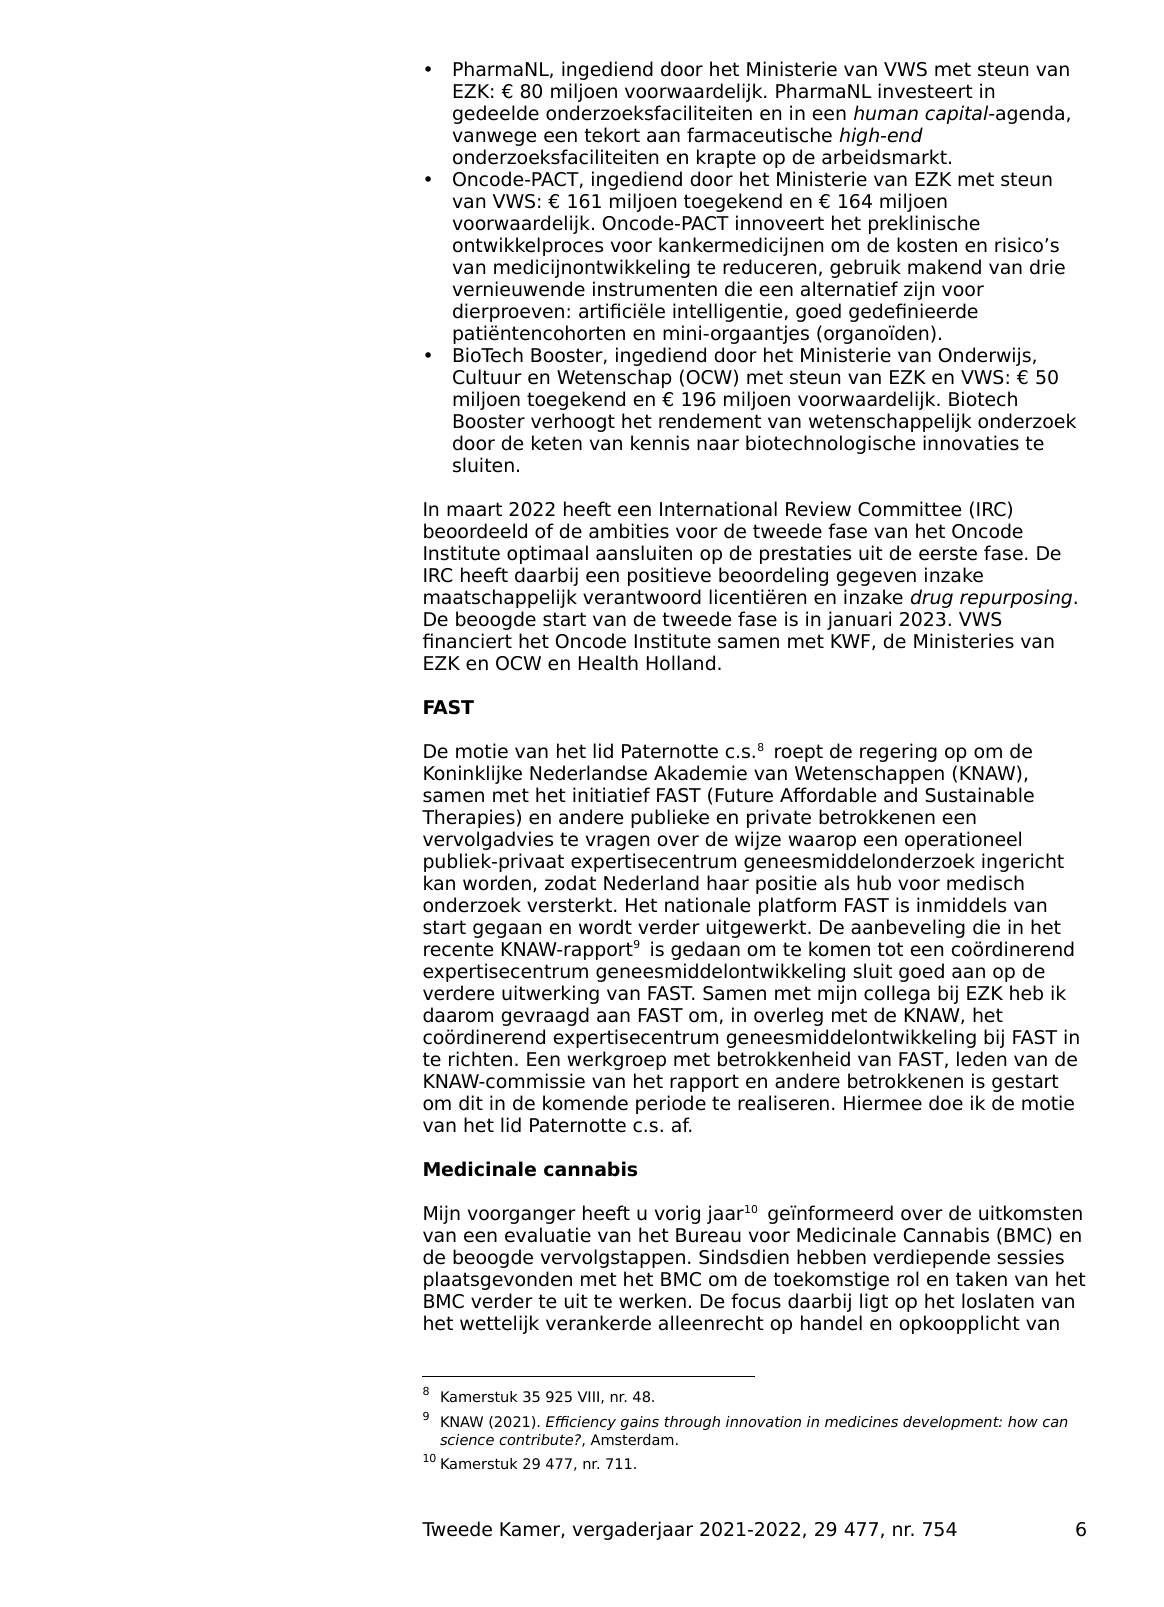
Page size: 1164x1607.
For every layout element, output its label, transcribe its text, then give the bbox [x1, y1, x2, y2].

text Kamerstuk 29 477, nr. 711. [422, 1452, 1087, 1474]
text KNAW (2021). Efficiency gains through innovation in medicines development: how can science contribute?, Amsterdam. [422, 1410, 1087, 1449]
text • Oncode-PACT, ingediend door het Ministerie van EZK met steun van VWS: € 161 miljoen toegekend en € 164 miljoen voorwaardelijk. Oncode-PACT innoveert het preklinische ontwikkelproces voor kankermedicijnen om de kosten en risico’s van medicijnontwikkeling te reduceren, gebruik makend van drie vernieuwende instrumenten die een alternatief zijn voor dierproeven: artificiële intelligentie, goed gedefinieerde patiëntencohorten en mini-orgaantjes (organoïden). [422, 169, 1087, 345]
text Mijn voorganger heeft u vorig jaar geïnformeerd over de uitkomsten van een evaluatie van het Bureau voor Medicinale Cannabis (BMC) en de beoogde vervolgstappen. Sindsdien hebben verdiepende sessies plaatsgevonden met het BMC om de toekomstige rol en taken van het BMC verder te uit te werken. De focus daarbij ligt op het loslaten van het wettelijk verankerde alleenrecht op handel en opkoopplicht van [422, 1203, 1087, 1335]
subtitle Medicinale cannabis [422, 1159, 1087, 1181]
text Kamerstuk 35 925 VIII, nr. 48. [422, 1385, 1087, 1407]
text • PharmaNL, ingediend door het Ministerie van VWS met steun van EZK: € 80 miljoen voorwaardelijk. PharmaNL investeert in gedeelde onderzoeksfaciliteiten en in een human capital-agenda, vanwege een tekort aan farmaceutische high-end onderzoeksfaciliteiten en krapte op de arbeidsmarkt. [422, 59, 1087, 169]
text • BioTech Booster, ingediend door het Ministerie van Onderwijs, Cultuur en Wetenschap (OCW) met steun van EZK en VWS: € 50 miljoen toegekend en € 196 miljoen voorwaardelijk. Biotech Booster verhoogt het rendement van wetenschappelijk onderzoek door de keten van kennis naar biotechnologische innovaties te sluiten. [422, 345, 1087, 477]
text In maart 2022 heeft een International Review Committee (IRC) beoordeeld of de ambities voor de tweede fase van het Oncode Institute optimaal aansluiten op de prestaties uit de eerste fase. De IRC heeft daarbij een positieve beoordeling gegeven inzake maatschappelijk verantwoord licentiëren en inzake drug repurposing. De beoogde start van de tweede fase is in januari 2023. VWS financiert het Oncode Institute samen met KWF, de Ministeries van EZK en OCW en Health Holland. [422, 499, 1087, 675]
text De motie van het lid Paternotte c.s. roept de regering op om de Koninklijke Nederlandse Akademie van Wetenschappen (KNAW), samen met het initiatief FAST (Future Affordable and Sustainable Therapies) en andere publieke en private betrokkenen een vervolgadvies te vragen over de wijze waarop een operationeel publiek-privaat expertisecentrum geneesmiddelonderzoek ingericht kan worden, zodat Nederland haar positie als hub voor medisch onderzoek versterkt. Het nationale platform FAST is inmiddels van start gegaan en wordt verder uitgewerkt. De aanbeveling die in het recente KNAW-rapport is gedaan om te komen tot een coördinerend expertisecentrum geneesmiddelontwikkeling sluit goed aan op de verdere uitwerking van FAST. Samen met mijn collega bij EZK heb ik daarom gevraagd aan FAST om, in overleg met de KNAW, het coördinerend expertisecentrum geneesmiddelontwikkeling bij FAST in te richten. Een werkgroep met betrokkenheid van FAST, leden van de KNAW-commissie van het rapport en andere betrokkenen is gestart om dit in de komende periode te realiseren. Hiermee doe ik de motie van het lid Paternotte c.s. af. [422, 741, 1087, 1137]
subtitle FAST [422, 697, 1087, 719]
